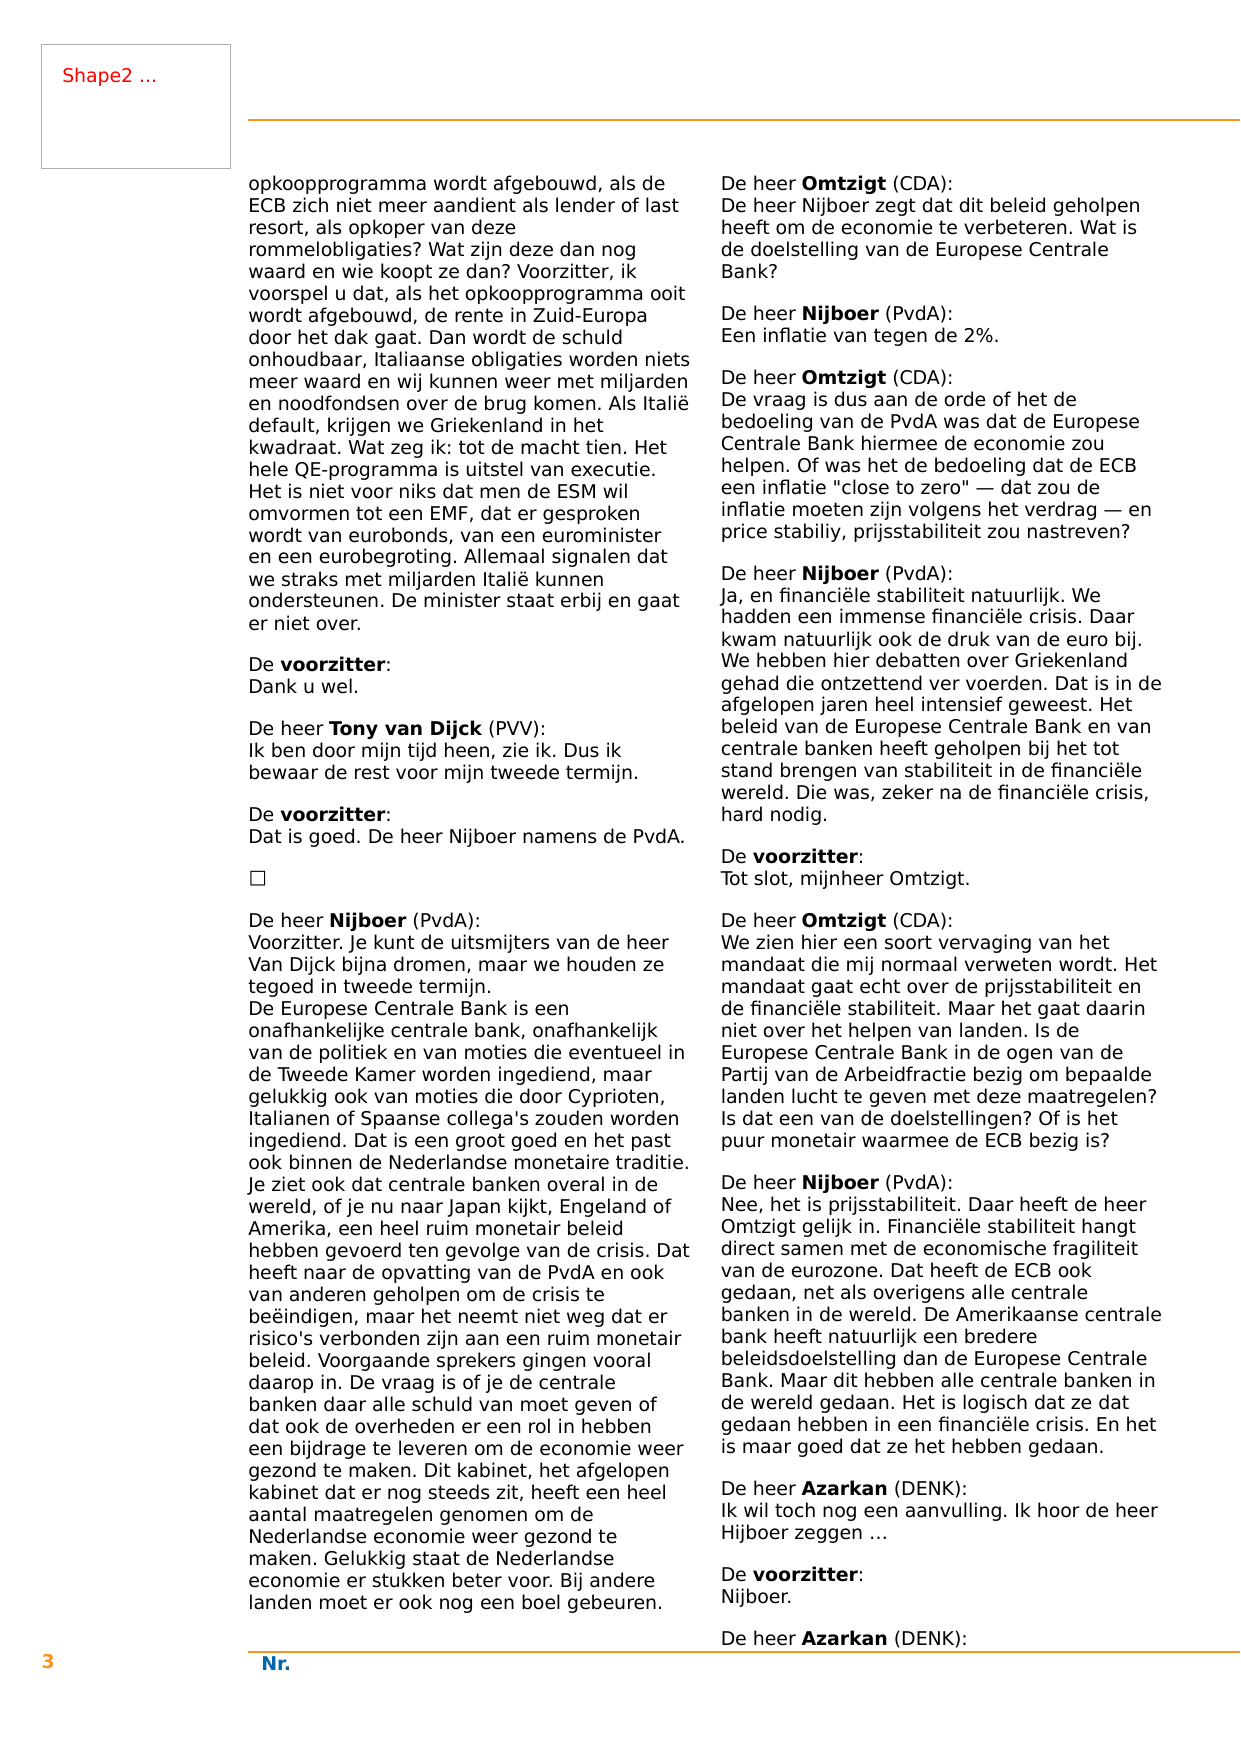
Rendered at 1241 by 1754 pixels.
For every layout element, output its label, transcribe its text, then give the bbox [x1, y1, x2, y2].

text De heer Azarkan (DENK): [721, 1628, 1163, 1649]
text De heer Nijboer (PvdA): [248, 910, 691, 932]
text De heer Nijboer (PvdA): [721, 303, 1163, 325]
text De heer Nijboer zegt dat dit beleid geholpen heeft om de economie te verbeteren. Wat is de doelstelling van de Europese Centrale Bank? [721, 195, 1163, 283]
text De heer Tony van Dijck (PVV): [248, 718, 691, 740]
text ⬜ [248, 868, 691, 890]
text De voorzitter: [248, 654, 691, 676]
text De heer Omtzigt (CDA): [721, 367, 1163, 389]
text Nijboer. [721, 1586, 1163, 1608]
text Nee, het is prijsstabiliteit. Daar heeft de heer Omtzigt gelijk in. Financiële stabiliteit hangt direct samen met de economische fragiliteit van de eurozone. Dat heeft de ECB ook gedaan, net als overigens alle centrale banken in de wereld. De Amerikaanse centrale bank heeft natuurlijk een bredere beleidsdoelstelling dan de Europese Centrale Bank. Maar dit hebben alle centrale banken in de wereld gedaan. Het is logisch dat ze dat gedaan hebben in een financiële crisis. En het is maar goed dat ze het hebben gedaan. [721, 1194, 1163, 1458]
text Dank u wel. [248, 676, 691, 698]
text De Europese Centrale Bank is een onafhankelijke centrale bank, onafhankelijk van de politiek en van moties die eventueel in de Tweede Kamer worden ingediend, maar gelukkig ook van moties die door Cyprioten, Italianen of Spaanse collega's zouden worden ingediend. Dat is een groot goed en het past ook binnen de Nederlandse monetaire traditie. Je ziet ook dat centrale banken overal in de wereld, of je nu naar Japan kijkt, Engeland of Amerika, een heel ruim monetair beleid hebben gevoerd ten gevolge van de crisis. Dat heeft naar de opvatting van de PvdA en ook van anderen geholpen om de crisis te beëindigen, maar het neemt niet weg dat er risico's verbonden zijn aan een ruim monetair beleid. Voorgaande sprekers gingen vooral daarop in. De vraag is of je de centrale banken daar alle schuld van moet geven of dat ook de overheden er een rol in hebben een bijdrage te leveren om de economie weer gezond te maken. Dit kabinet, het afgelopen kabinet dat er nog steeds zit, heeft een heel aantal maatregelen genomen om de Nederlandse economie weer gezond te maken. Gelukkig staat de Nederlandse economie er stukken beter voor. Bij andere landen moet er ook nog een boel gebeuren. [248, 998, 691, 1613]
text De vraag is dus aan de orde of het de bedoeling van de PvdA was dat de Europese Centrale Bank hiermee de economie zou helpen. Of was het de bedoeling dat de ECB een inflatie "close to zero" — dat zou de inflatie moeten zijn volgens het verdrag — en price stabiliy, prijsstabiliteit zou nastreven? [721, 389, 1163, 542]
text opkoopprogramma wordt afgebouwd, als de ECB zich niet meer aandient als lender of last resort, als opkoper van deze rommelobligaties? Wat zijn deze dan nog waard en wie koopt ze dan? Voorzitter, ik voorspel u dat, als het opkoopprogramma ooit wordt afgebouwd, de rente in Zuid-Europa door het dak gaat. Dan wordt de schuld onhoudbaar, Italiaanse obligaties worden niets meer waard en wij kunnen weer met miljarden en noodfondsen over de brug komen. Als Italië default, krijgen we Griekenland in het kwadraat. Wat zeg ik: tot de macht tien. Het hele QE-programma is uitstel van executie. Het is niet voor niks dat men de ESM wil omvormen tot een EMF, dat er gesproken wordt van eurobonds, van een eurominister en een eurobegroting. Allemaal signalen dat we straks met miljarden Italië kunnen ondersteunen. De minister staat erbij en gaat er niet over. [248, 173, 691, 634]
text De voorzitter: [721, 846, 1163, 868]
text Dat is goed. De heer Nijboer namens de PvdA. [248, 826, 691, 848]
text De heer Azarkan (DENK): [721, 1478, 1163, 1500]
text Een inflatie van tegen de 2%. [721, 325, 1163, 347]
text Tot slot, mijnheer Omtzigt. [721, 868, 1163, 890]
text We zien hier een soort vervaging van het mandaat die mij normaal verweten wordt. Het mandaat gaat echt over de prijsstabiliteit en de financiële stabiliteit. Maar het gaat daarin niet over het helpen van landen. Is de Europese Centrale Bank in de ogen van de Partij van de Arbeidfractie bezig om bepaalde landen lucht te geven met deze maatregelen? Is dat een van de doelstellingen? Of is het puur monetair waarmee de ECB bezig is? [721, 932, 1163, 1152]
text De heer Omtzigt (CDA): [721, 910, 1163, 932]
text Ik wil toch nog een aanvulling. Ik hoor de heer Hijboer zeggen … [721, 1500, 1163, 1544]
text De heer Omtzigt (CDA): [721, 173, 1163, 195]
text De heer Nijboer (PvdA): [721, 1172, 1163, 1194]
text De voorzitter: [721, 1564, 1163, 1586]
text De heer Nijboer (PvdA): [721, 562, 1163, 584]
text De voorzitter: [248, 804, 691, 826]
text Ik ben door mijn tijd heen, zie ik. Dus ik bewaar de rest voor mijn tweede termijn. [248, 740, 691, 784]
text Voorzitter. Je kunt de uitsmijters van de heer Van Dijck bijna dromen, maar we houden ze tegoed in tweede termijn. [248, 932, 691, 998]
text Ja, en financiële stabiliteit natuurlijk. We hadden een immense financiële crisis. Daar kwam natuurlijk ook de druk van de euro bij. We hebben hier debatten over Griekenland gehad die ontzettend ver voerden. Dat is in de afgelopen jaren heel intensief geweest. Het beleid van de Europese Centrale Bank en van centrale banken heeft geholpen bij het tot stand brengen van stabiliteit in de financiële wereld. Die was, zeker na de financiële crisis, hard nodig. [721, 584, 1163, 826]
